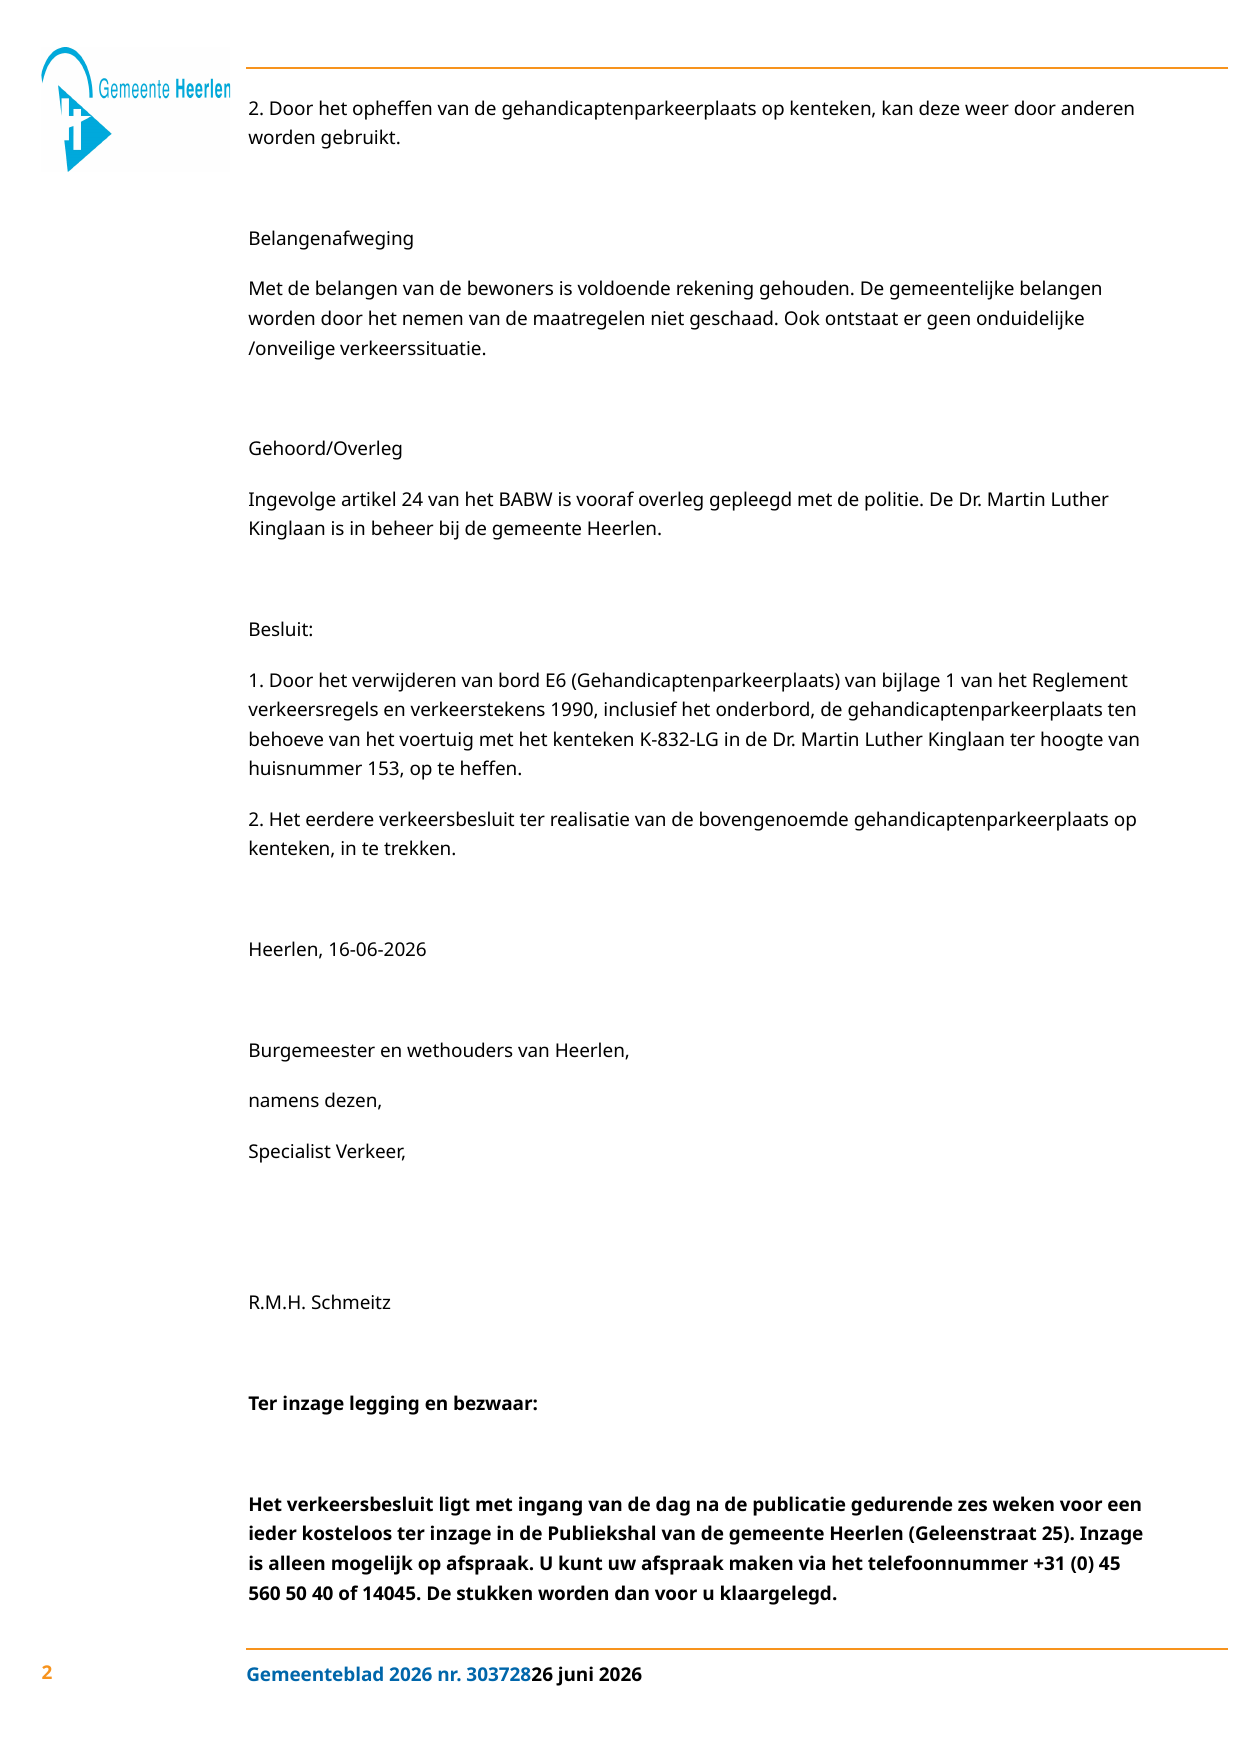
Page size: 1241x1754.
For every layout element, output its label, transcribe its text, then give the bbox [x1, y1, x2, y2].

text namens dezen, [248, 1088, 1152, 1113]
text Belangenafweging [248, 225, 1152, 251]
text Het verkeersbesluit ligt met ingang van de dag na de publicatie gedurende zes weken voor een ieder kosteloos ter inzage in de Publiekshal van de gemeente Heerlen (Geleenstraat 25). Inzage is alleen mogelijk op afspraak. U kunt uw afspraak maken via het telefoonnummer +31 (0) 45 560 50 40 of 14045. De stukken worden dan voor u klaargelegd. [248, 1491, 1152, 1606]
text 2. Het eerdere verkeersbesluit ter realisatie van de bovengenoemde gehandicaptenparkeerplaats op kenteken, in te trekken. [248, 806, 1152, 861]
picture [41, 47, 59, 70]
text Ter inzage legging en bezwaar: [248, 1390, 1152, 1416]
text 1. Door het verwijderen van bord E6 (Gehandicaptenparkeerplaats) van bijlage 1 van het Reglement verkeersregels en verkeerstekens 1990, inclusief het onderbord, de gehandicaptenparkeerplaats ten behoeve van het voertuig met het kenteken K-832-LG in de Dr. Martin Luther Kinglaan ter hoogte van huisnummer 153, op te heffen. [248, 667, 1152, 781]
text 2. Door het opheffen van de gehandicaptenparkeerplaats op kenteken, kan deze weer door anderen worden gebruikt. [248, 95, 1152, 150]
text Met de belangen van de bewoners is voldoende rekening gehouden. De gemeentelijke belangen worden door het nemen van de maatregelen niet geschaad. Ook ontstaat er geen onduidelijke /onveilige verkeerssituatie. [248, 276, 1152, 361]
text Ingevolge artikel 24 van het BABW is vooraf overleg gepleegd met de politie. De Dr. Martin Luther Kinglaan is in beheer bij de gemeente Heerlen. [248, 486, 1152, 541]
text Gehoord/Overleg [248, 436, 1152, 461]
text R.M.H. Schmeitz [248, 1289, 1152, 1315]
picture [41, 47, 231, 172]
text Heerlen, 16-06-2026 [248, 936, 1152, 962]
text Specialist Verkeer, [248, 1138, 1152, 1164]
text Besluit: [248, 616, 1152, 642]
text Burgemeester en wethouders van Heerlen, [248, 1037, 1152, 1063]
